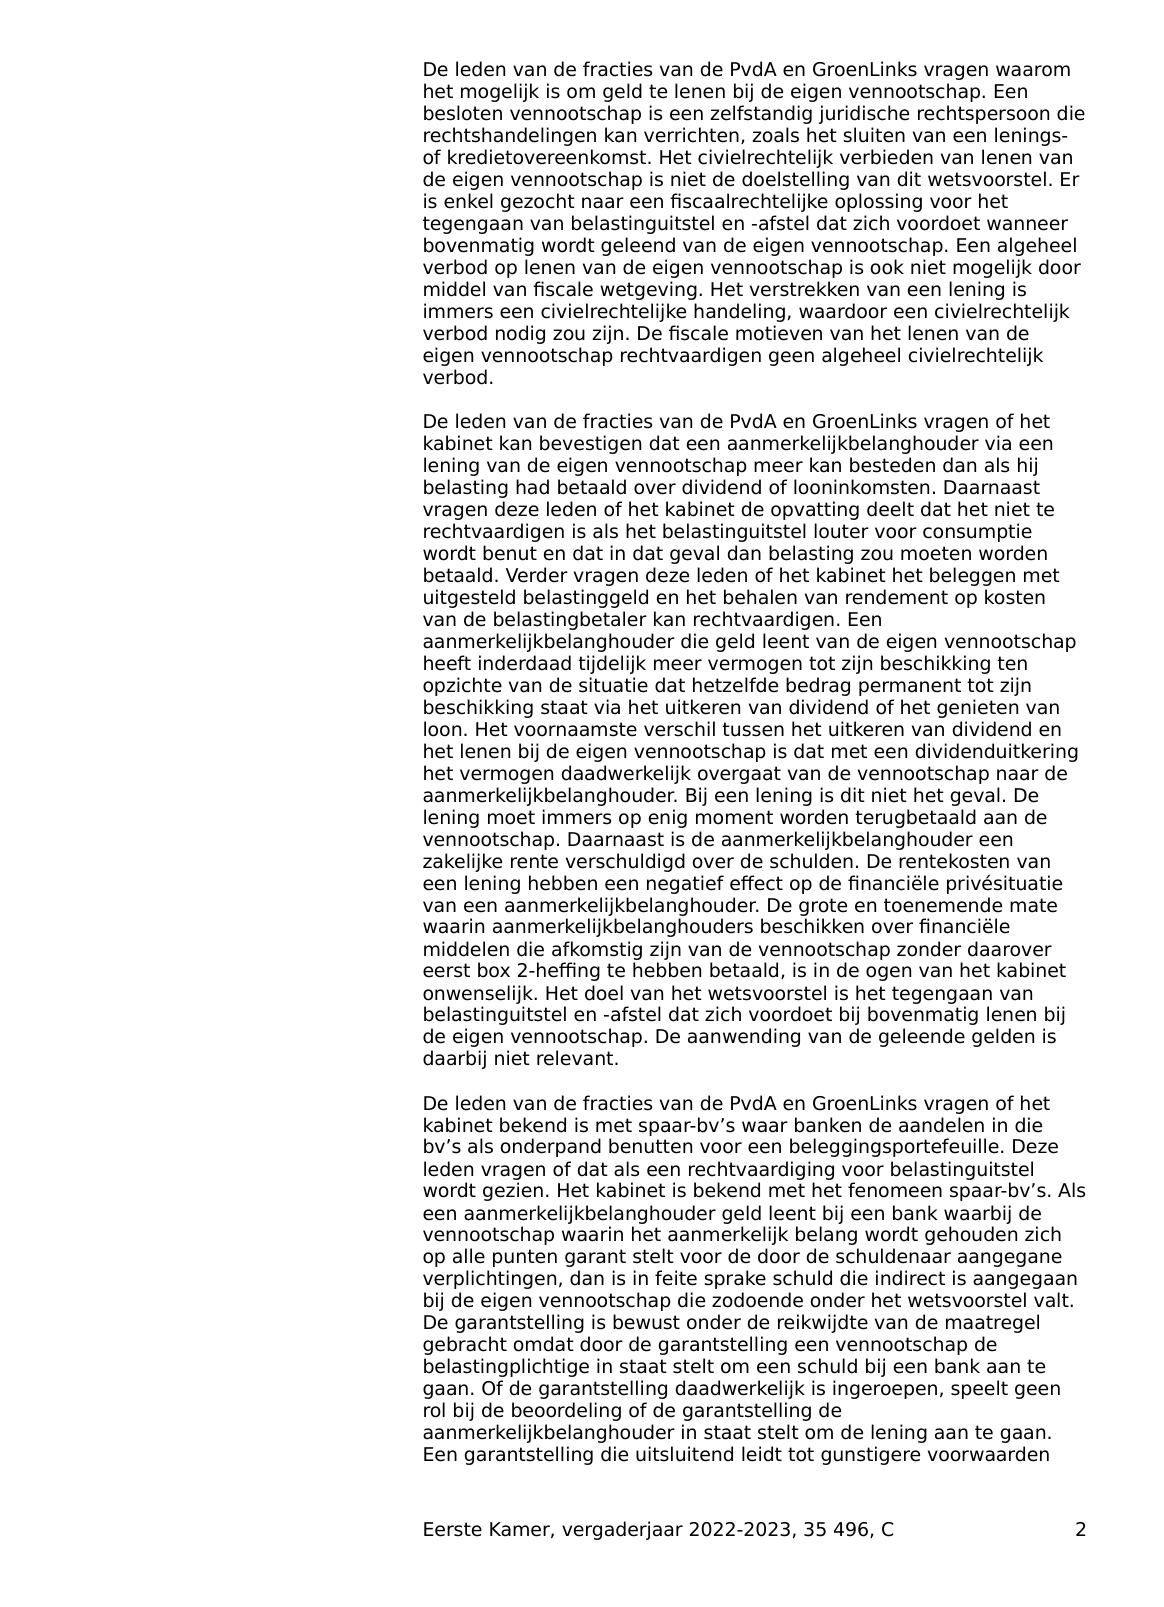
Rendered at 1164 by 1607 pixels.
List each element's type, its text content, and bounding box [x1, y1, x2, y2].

text De leden van de fracties van de PvdA en GroenLinks vragen waarom het mogelijk is om geld te lenen bij de eigen vennootschap. Een besloten vennootschap is een zelfstandig juridische rechtspersoon die rechtshandelingen kan verrichten, zoals het sluiten van een lenings- of kredietovereenkomst. Het civielrechtelijk verbieden van lenen van de eigen vennootschap is niet de doelstelling van dit wetsvoorstel. Er is enkel gezocht naar een fiscaalrechtelijke oplossing voor het tegengaan van belastinguitstel en -afstel dat zich voordoet wanneer bovenmatig wordt geleend van de eigen vennootschap. Een algeheel verbod op lenen van de eigen vennootschap is ook niet mogelijk door middel van fiscale wetgeving. Het verstrekken van een lening is immers een civielrechtelijke handeling, waardoor een civielrechtelijk verbod nodig zou zijn. De fiscale motieven van het lenen van de eigen vennootschap rechtvaardigen geen algeheel civielrechtelijk verbod. [422, 59, 1087, 389]
text De leden van de fracties van de PvdA en GroenLinks vragen of het kabinet kan bevestigen dat een aanmerkelijkbelanghouder via een lening van de eigen vennootschap meer kan besteden dan als hij belasting had betaald over dividend of looninkomsten. Daarnaast vragen deze leden of het kabinet de opvatting deelt dat het niet te rechtvaardigen is als het belastinguitstel louter voor consumptie wordt benut en dat in dat geval dan belasting zou moeten worden betaald. Verder vragen deze leden of het kabinet het beleggen met uitgesteld belastinggeld en het behalen van rendement op kosten van de belastingbetaler kan rechtvaardigen. Een aanmerkelijkbelanghouder die geld leent van de eigen vennootschap heeft inderdaad tijdelijk meer vermogen tot zijn beschikking ten opzichte van de situatie dat hetzelfde bedrag permanent tot zijn beschikking staat via het uitkeren van dividend of het genieten van loon. Het voornaamste verschil tussen het uitkeren van dividend en het lenen bij de eigen vennootschap is dat met een dividenduitkering het vermogen daadwerkelijk overgaat van de vennootschap naar de aanmerkelijkbelanghouder. Bij een lening is dit niet het geval. De lening moet immers op enig moment worden terugbetaald aan de vennootschap. Daarnaast is de aanmerkelijkbelanghouder een zakelijke rente verschuldigd over de schulden. De rentekosten van een lening hebben een negatief effect op de financiële privésituatie van een aanmerkelijkbelanghouder. De grote en toenemende mate waarin aanmerkelijkbelanghouders beschikken over financiële middelen die afkomstig zijn van de vennootschap zonder daarover eerst box 2-heffing te hebben betaald, is in de ogen van het kabinet onwenselijk. Het doel van het wetsvoorstel is het tegengaan van belastinguitstel en -afstel dat zich voordoet bij bovenmatig lenen bij de eigen vennootschap. De aanwending van de geleende gelden is daarbij niet relevant. [422, 411, 1087, 1070]
text De leden van de fracties van de PvdA en GroenLinks vragen of het kabinet bekend is met spaar-bv’s waar banken de aandelen in die bv’s als onderpand benutten voor een beleggingsportefeuille. Deze leden vragen of dat als een rechtvaardiging voor belastinguitstel wordt gezien. Het kabinet is bekend met het fenomeen spaar-bv’s. Als een aanmerkelijkbelanghouder geld leent bij een bank waarbij de vennootschap waarin het aanmerkelijk belang wordt gehouden zich op alle punten garant stelt voor de door de schuldenaar aangegane verplichtingen, dan is in feite sprake schuld die indirect is aangegaan bij de eigen vennootschap die zodoende onder het wetsvoorstel valt. De garantstelling is bewust onder de reikwijdte van de maatregel gebracht omdat door de garantstelling een vennootschap de belastingplichtige in staat stelt om een schuld bij een bank aan te gaan. Of de garantstelling daadwerkelijk is ingeroepen, speelt geen rol bij de beoordeling of de garantstelling de aanmerkelijkbelanghouder in staat stelt om de lening aan te gaan. Een garantstelling die uitsluitend leidt tot gunstigere voorwaarden [422, 1092, 1087, 1466]
